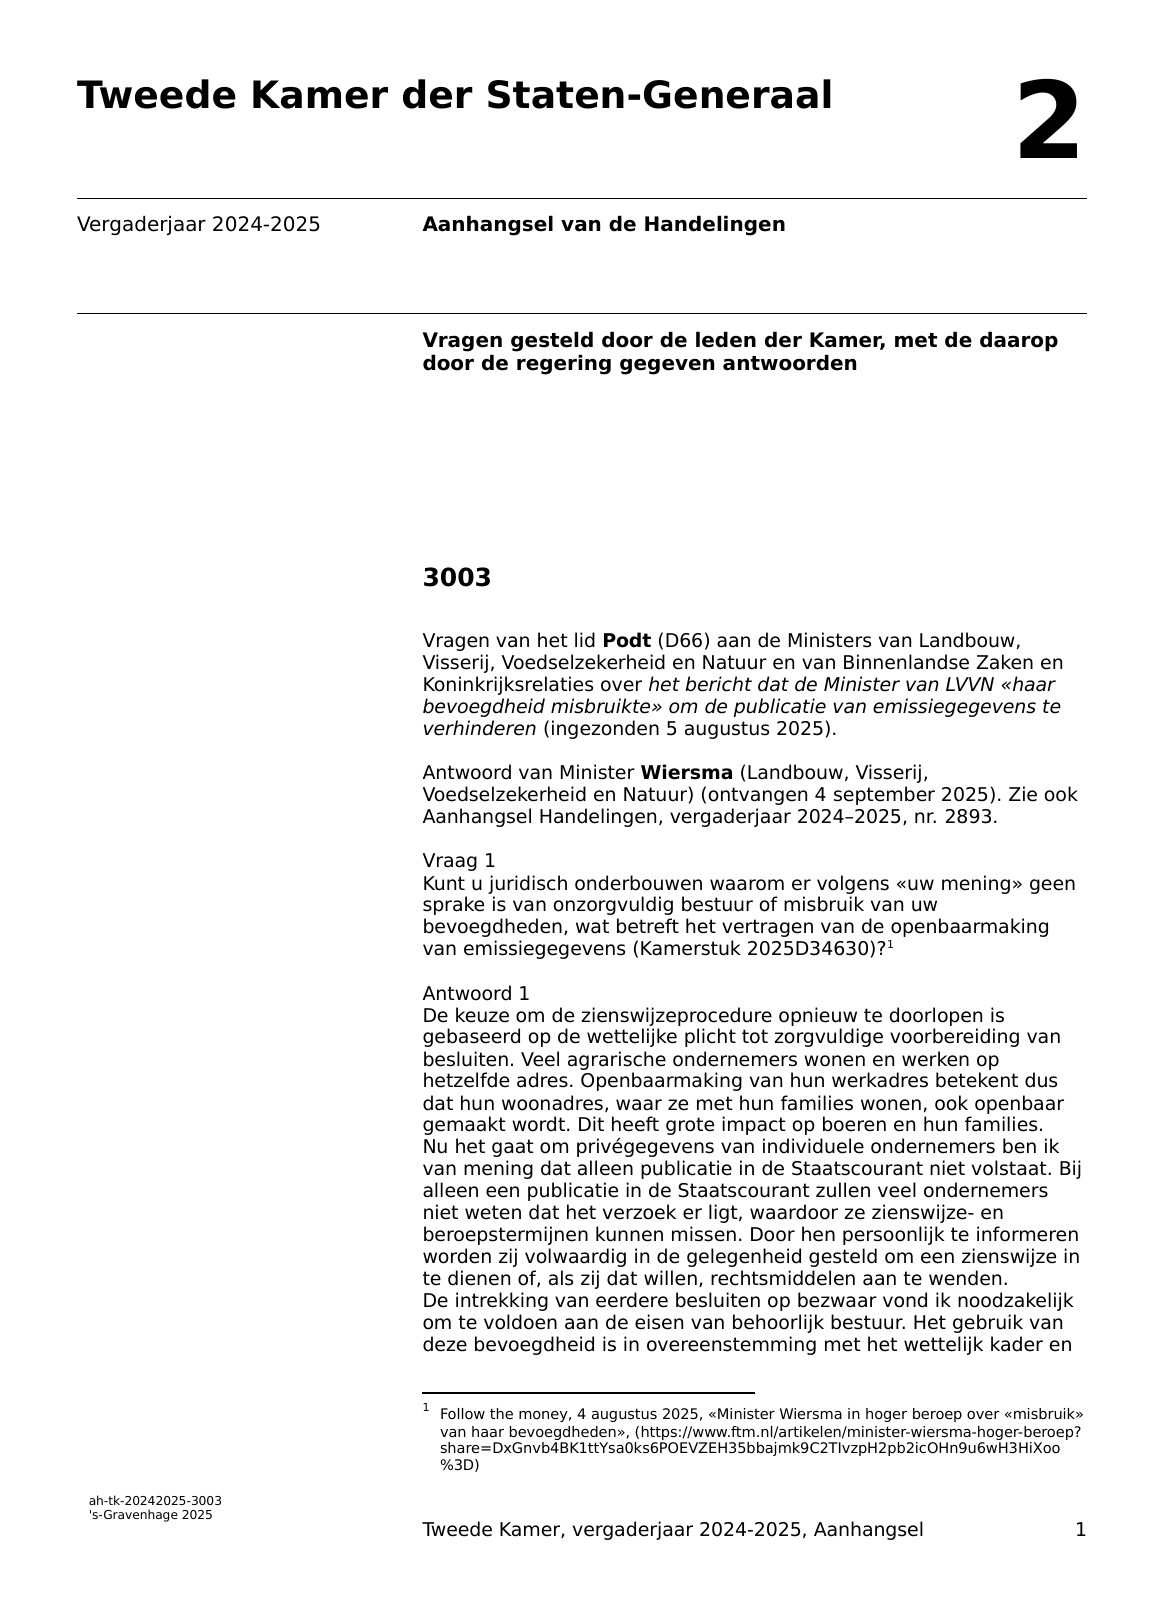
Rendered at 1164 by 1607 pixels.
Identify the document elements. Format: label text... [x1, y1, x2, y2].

table_header Tweede Kamer der Staten-Generaal [77, 59, 886, 198]
text De keuze om de zienswijzeprocedure opnieuw te doorlopen is gebaseerd op de wettelijke plicht tot zorgvuldige voorbereiding van besluiten. Veel agrarische ondernemers wonen en werken op hetzelfde adres. Openbaarmaking van hun werkadres betekent dus dat hun woonadres, waar ze met hun families wonen, ook openbaar gemaakt wordt. Dit heeft grote impact op boeren en hun families. [422, 1004, 1087, 1136]
table_header 2 [886, 59, 1087, 198]
table_cell Aanhangsel van de Handelingen [422, 199, 1087, 313]
text Antwoord 1 [422, 982, 1087, 1004]
table_cell Vergaderjaar 2024-2025 [77, 199, 422, 313]
text Vragen van het lid Podt (D66) aan de Ministers van Landbouw, Visserij, Voedselzekerheid en Natuur en van Binnenlandse Zaken en Koninkrijksrelaties over het bericht dat de Minister van LVVN «haar bevoegdheid misbruikte» om de publicatie van emissiegegevens te verhinderen (ingezonden 5 augustus 2025). [422, 630, 1087, 740]
table_cell Vragen gesteld door de leden der Kamer, met de daarop door de regering gegeven antwoorden [422, 314, 1087, 375]
text De intrekking van eerdere besluiten op bezwaar vond ik noodzakelijk om te voldoen aan de eisen van behoorlijk bestuur. Het gebruik van deze bevoegdheid is in overeenstemming met het wettelijk kader en [422, 1290, 1087, 1356]
text ah-tk-20242025-3003 [88, 1494, 323, 1508]
text Follow the money, 4 augustus 2025, «Minister Wiersma in hoger beroep over «misbruik» van haar bevoegdheden», (https://www.ftm.nl/artikelen/minister-wiersma-hoger-beroep?share=DxGnvb4BK1ttYsa0ks6POEVZEH35bbajmk9C2TIvzpH2pb2icOHn9u6wH3HiXoo%3D) [422, 1402, 1087, 1474]
text 's-Gravenhage 2025 [88, 1508, 323, 1522]
text Kunt u juridisch onderbouwen waarom er volgens «uw mening» geen sprake is van onzorgvuldig bestuur of misbruik van uw bevoegdheden, wat betreft het vertragen van de openbaarmaking van emissiegegevens (Kamerstuk 2025D34630)? [422, 872, 1087, 960]
text 3003 [422, 563, 1087, 592]
text Nu het gaat om privégegevens van individuele ondernemers ben ik van mening dat alleen publicatie in de Staatscourant niet volstaat. Bij alleen een publicatie in de Staatscourant zullen veel ondernemers niet weten dat het verzoek er ligt, waardoor ze zienswijze- en beroepstermijnen kunnen missen. Door hen persoonlijk te informeren worden zij volwaardig in de gelegenheid gesteld om een zienswijze in te dienen of, als zij dat willen, rechtsmiddelen aan te wenden. [422, 1136, 1087, 1290]
text Vraag 1 [422, 850, 1087, 872]
text Antwoord van Minister Wiersma (Landbouw, Visserij, Voedselzekerheid en Natuur) (ontvangen 4 september 2025). Zie ook Aanhangsel Handelingen, vergaderjaar 2024–2025, nr. 2893. [422, 762, 1087, 828]
table_cell [77, 314, 422, 375]
